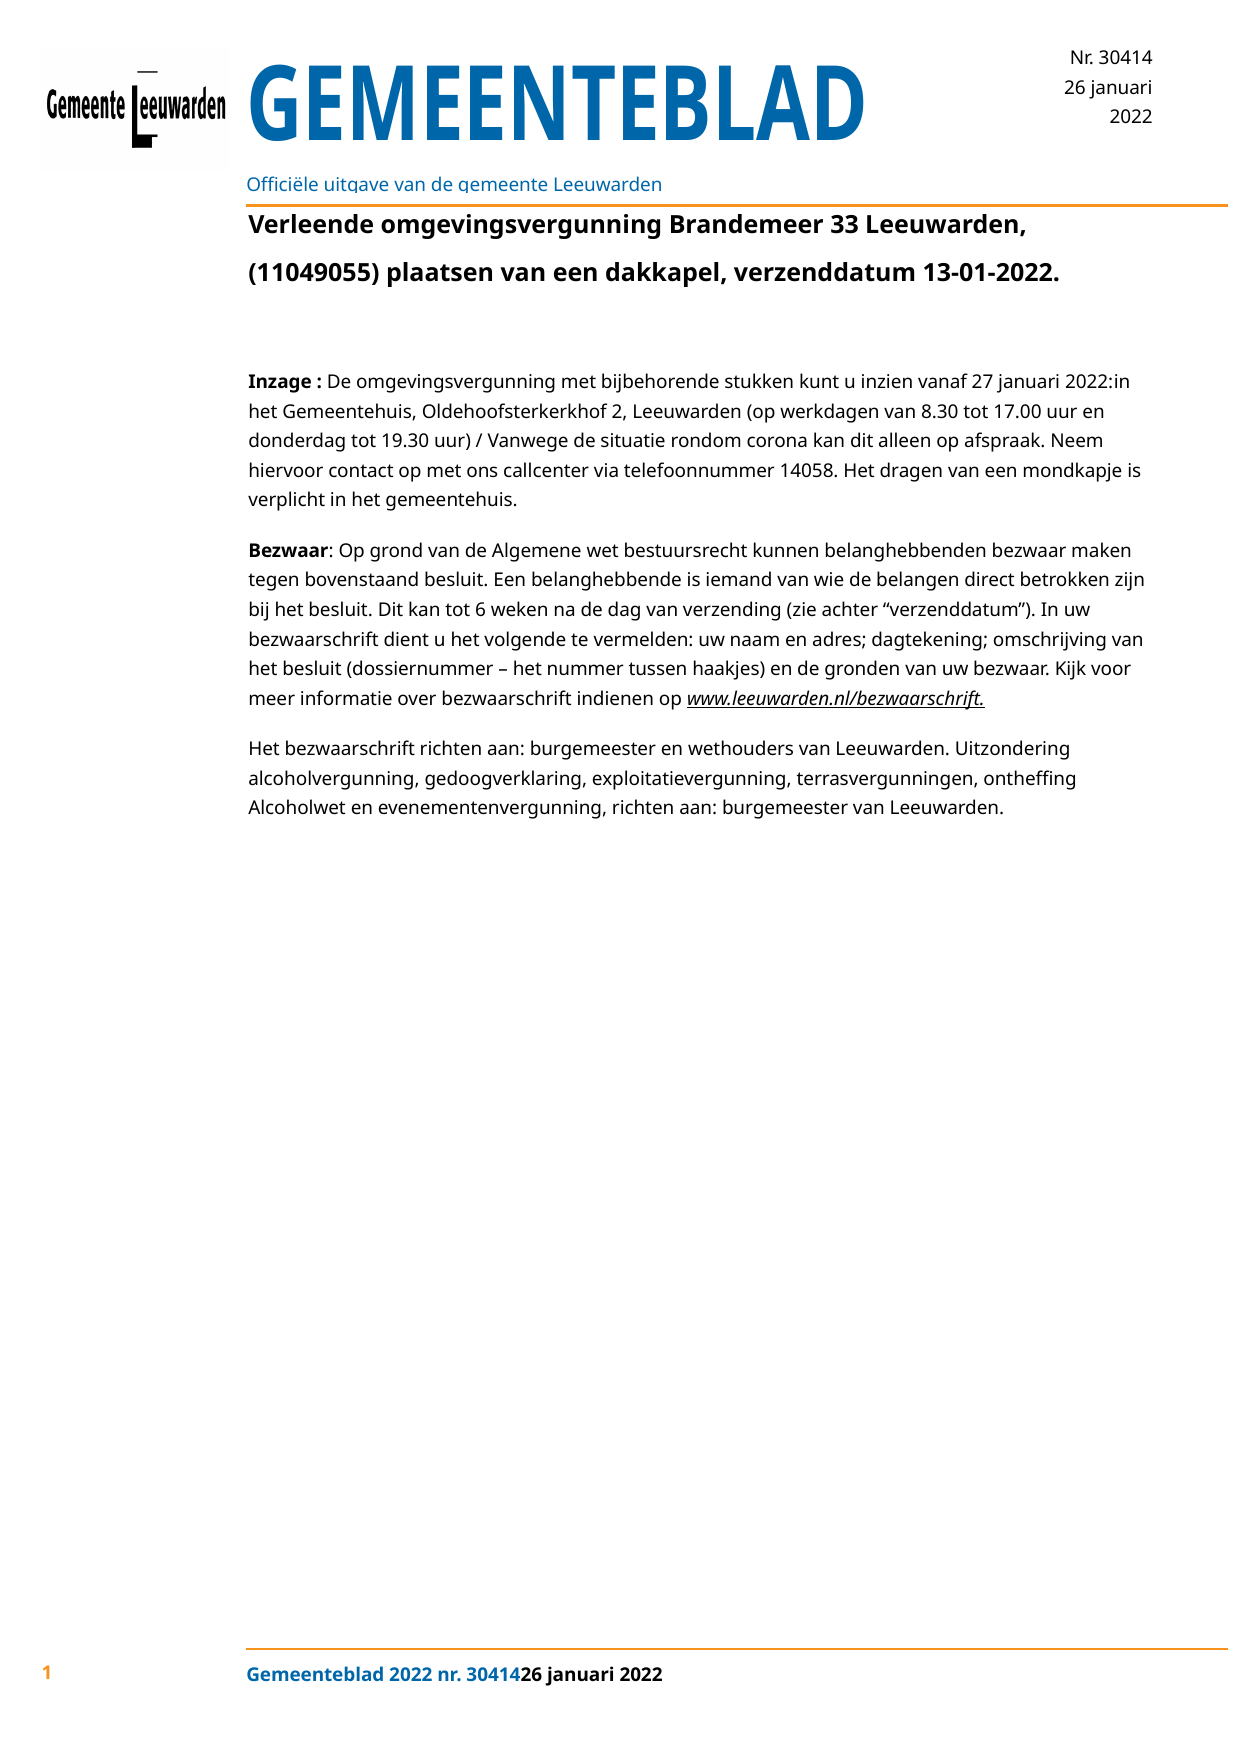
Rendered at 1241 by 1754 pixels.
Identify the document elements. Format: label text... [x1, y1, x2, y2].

text Inzage : De omgevingsvergunning met bijbehorende stukken kunt u inzien vanaf 27 januari 2022:in het Gemeentehuis, Oldehoofsterkerkhof 2, Leeuwarden (op werkdagen van 8.30 tot 17.00 uur en donderdag tot 19.30 uur) / Vanwege de situatie rondom corona kan dit alleen op afspraak. Neem hiervoor contact op met ons callcenter via telefoonnummer 14058. Het dragen van een mondkapje is verplicht in het gemeentehuis. [248, 368, 1152, 512]
text Verleende omgevingsvergunning Brandemeer 33 Leeuwarden, (11049055) plaatsen van een dakkapel, verzenddatum 13-01-2022. [248, 207, 1152, 288]
picture [41, 47, 231, 172]
text Het bezwaarschrift richten aan: burgemeester en wethouders van Leeuwarden. Uitzondering alcoholvergunning, gedoogverklaring, exploitatievergunning, terrasvergunningen, ontheffing Alcoholwet en evenementenvergunning, richten aan: burgemeester van Leeuwarden. [248, 735, 1152, 820]
text Bezwaar: Op grond van de Algemene wet bestuursrecht kunnen belanghebbenden bezwaar maken tegen bovenstaand besluit. Een belanghebbende is iemand van wie de belangen direct betrokken zijn bij het besluit. Dit kan tot 6 weken na de dag van verzending (zie achter “verzenddatum”). In uw bezwaarschrift dient u het volgende te vermelden: uw naam en adres; dagtekening; omschrijving van het besluit (dossiernummer – het nummer tussen haakjes) en de gronden van uw bezwaar. Kijk voor meer informatie over bezwaarschrift indienen op www.leeuwarden.nl/bezwaarschrift. [248, 537, 1152, 711]
